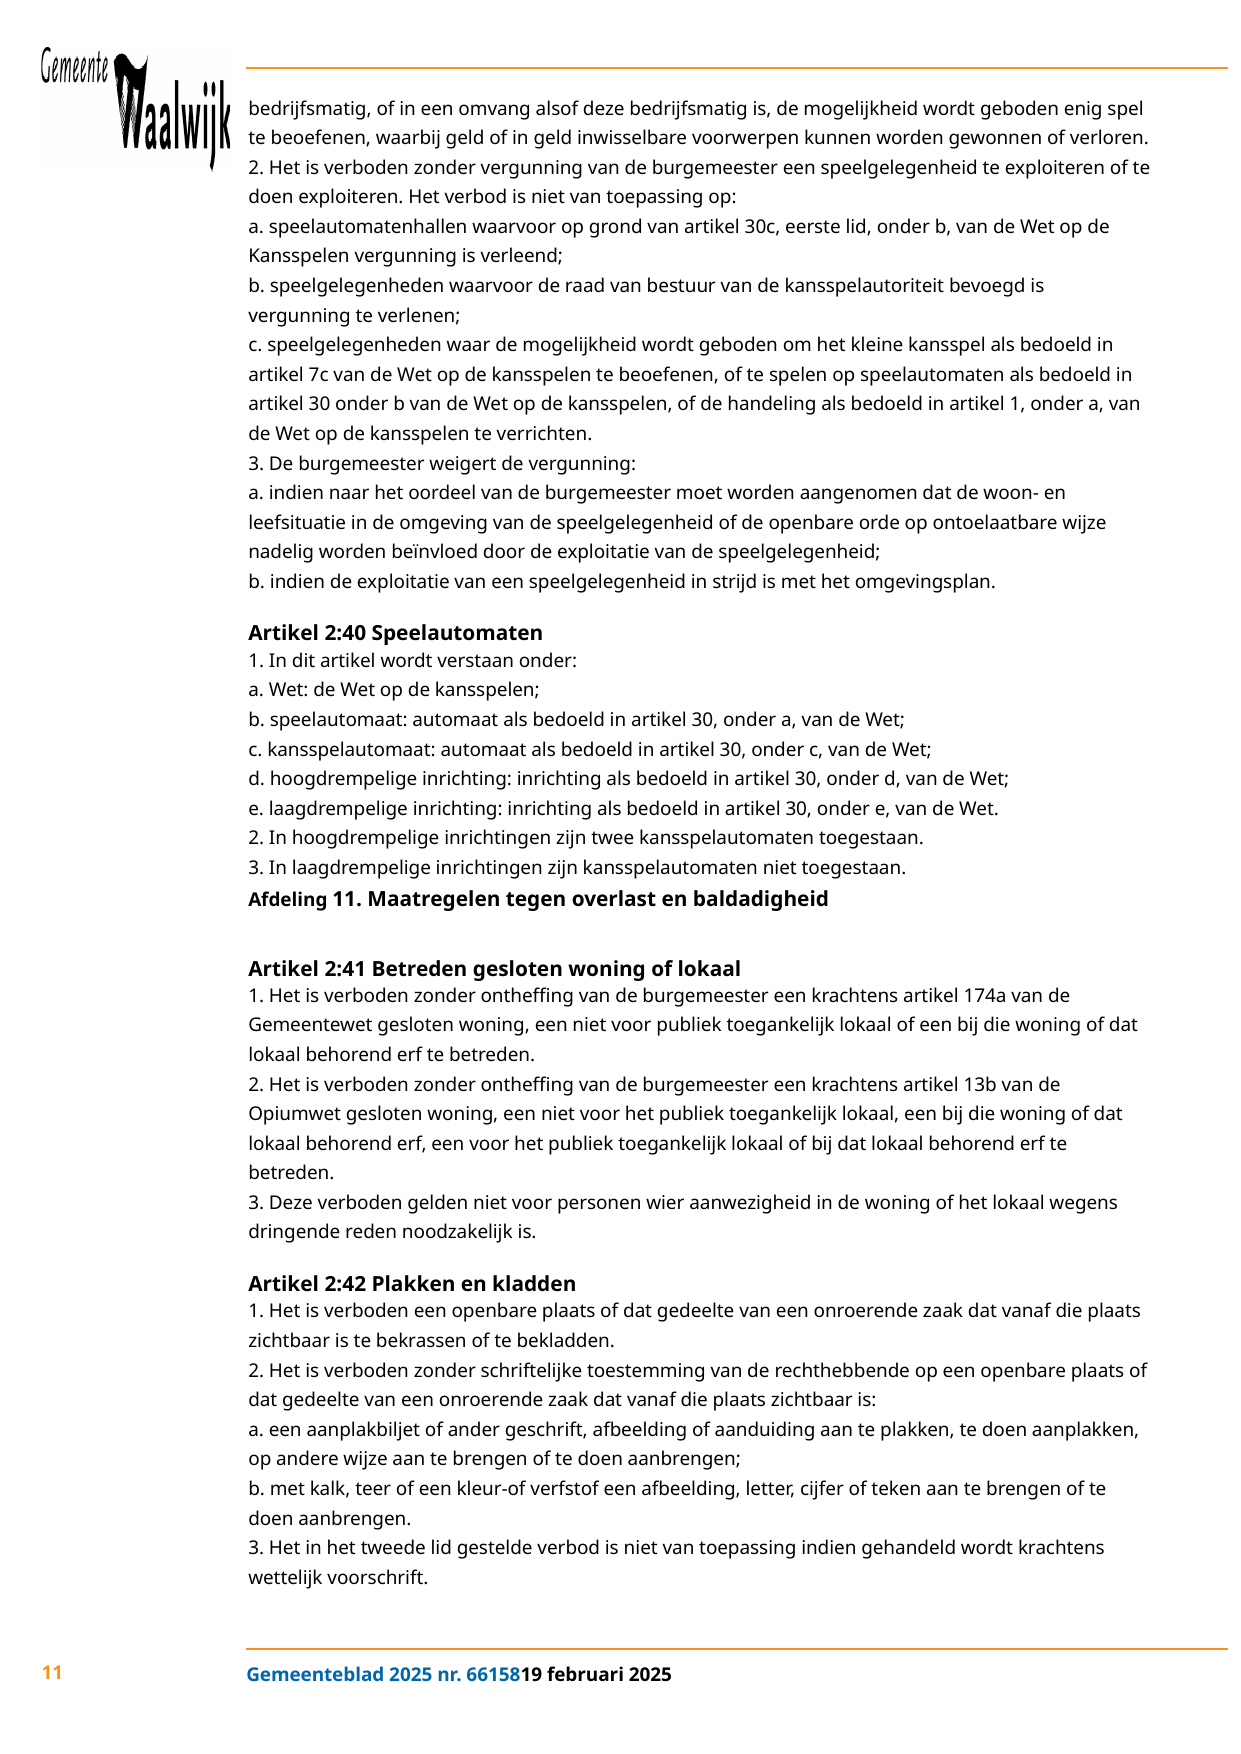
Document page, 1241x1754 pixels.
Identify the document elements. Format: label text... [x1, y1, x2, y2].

text 2. Het is verboden zonder vergunning van de burgemeester een speelgelegenheid te exploiteren of te doen exploiteren. Het verbod is niet van toepassing op: [248, 154, 1152, 209]
text 1. In dit artikel wordt verstaan onder: [248, 647, 1152, 673]
text c. speelgelegenheden waar de mogelijkheid wordt geboden om het kleine kansspel als bedoeld in artikel 7c van de Wet op de kansspelen te beoefenen, of te spelen op speelautomaten als bedoeld in artikel 30 onder b van de Wet op de kansspelen, of de handeling als bedoeld in artikel 1, onder a, van de Wet op de kansspelen te verrichten. [248, 331, 1152, 446]
text b. indien de exploitatie van een speelgelegenheid in strijd is met het omgevingsplan. [248, 568, 1152, 594]
text 3. Deze verboden gelden niet voor personen wier aanwezigheid in de woning of het lokaal wegens dringende reden noodzakelijk is. [248, 1189, 1152, 1244]
text 3. Het in het tweede lid gestelde verbod is niet van toepassing indien gehandeld wordt krachtens wettelijk voorschrift. [248, 1534, 1152, 1589]
text a. een aanplakbiljet of ander geschrift, afbeelding of aanduiding aan te plakken, te doen aanplakken, op andere wijze aan te brengen of te doen aanbrengen; [248, 1416, 1152, 1471]
text a. indien naar het oordeel van de burgemeester moet worden aangenomen dat de woon- en leefsituatie in de omgeving van de speelgelegenheid of de openbare orde op ontoelaatbare wijze nadelig worden beïnvloed door de exploitatie van de speelgelegenheid; [248, 479, 1152, 564]
text 2. Het is verboden zonder schriftelijke toestemming van de rechthebbende op een openbare plaats of dat gedeelte van een onroerende zaak dat vanaf die plaats zichtbaar is: [248, 1357, 1152, 1412]
text Afdeling 11. Maatregelen tegen overlast en baldadigheid [248, 884, 1152, 912]
text Artikel 2:40 Speelautomaten [248, 618, 1152, 647]
text Artikel 2:42 Plakken en kladden [248, 1269, 1152, 1298]
picture [41, 47, 231, 172]
text Artikel 2:41 Betreden gesloten woning of lokaal [248, 954, 1152, 982]
text 1. Het is verboden een openbare plaats of dat gedeelte van een onroerende zaak dat vanaf die plaats zichtbaar is te bekrassen of te bekladden. [248, 1298, 1152, 1353]
text 2. In hoogdrempelige inrichtingen zijn twee kansspelautomaten toegestaan. [248, 824, 1152, 850]
text 1. Het is verboden zonder ontheffing van de burgemeester een krachtens artikel 174a van de Gemeentewet gesloten woning, een niet voor publiek toegankelijk lokaal of een bij die woning of dat lokaal behorend erf te betreden. [248, 982, 1152, 1067]
text d. hoogdrempelige inrichting: inrichting als bedoeld in artikel 30, onder d, van de Wet; [248, 765, 1152, 791]
text b. met kalk, teer of een kleur-of verfstof een afbeelding, letter, cijfer of teken aan te brengen of te doen aanbrengen. [248, 1475, 1152, 1530]
text 3. In laagdrempelige inrichtingen zijn kansspelautomaten niet toegestaan. [248, 854, 1152, 880]
text b. speelgelegenheden waarvoor de raad van bestuur van de kansspelautoriteit bevoegd is vergunning te verlenen; [248, 272, 1152, 328]
text e. laagdrempelige inrichting: inrichting als bedoeld in artikel 30, onder e, van de Wet. [248, 795, 1152, 821]
text c. kansspelautomaat: automaat als bedoeld in artikel 30, onder c, van de Wet; [248, 736, 1152, 761]
text b. speelautomaat: automaat als bedoeld in artikel 30, onder a, van de Wet; [248, 706, 1152, 732]
text 3. De burgemeester weigert de vergunning: [248, 450, 1152, 476]
text a. speelautomatenhallen waarvoor op grond van artikel 30c, eerste lid, onder b, van de Wet op de Kansspelen vergunning is verleend; [248, 213, 1152, 268]
text 2. Het is verboden zonder ontheffing van de burgemeester een krachtens artikel 13b van de Opiumwet gesloten woning, een niet voor het publiek toegankelijk lokaal, een bij die woning of dat lokaal behorend erf, een voor het publiek toegankelijk lokaal of bij dat lokaal behorend erf te betreden. [248, 1071, 1152, 1185]
text a. Wet: de Wet op de kansspelen; [248, 677, 1152, 702]
text bedrijfsmatig, of in een omvang alsof deze bedrijfsmatig is, de mogelijkheid wordt geboden enig spel te beoefenen, waarbij geld of in geld inwisselbare voorwerpen kunnen worden gewonnen of verloren. [248, 95, 1152, 150]
